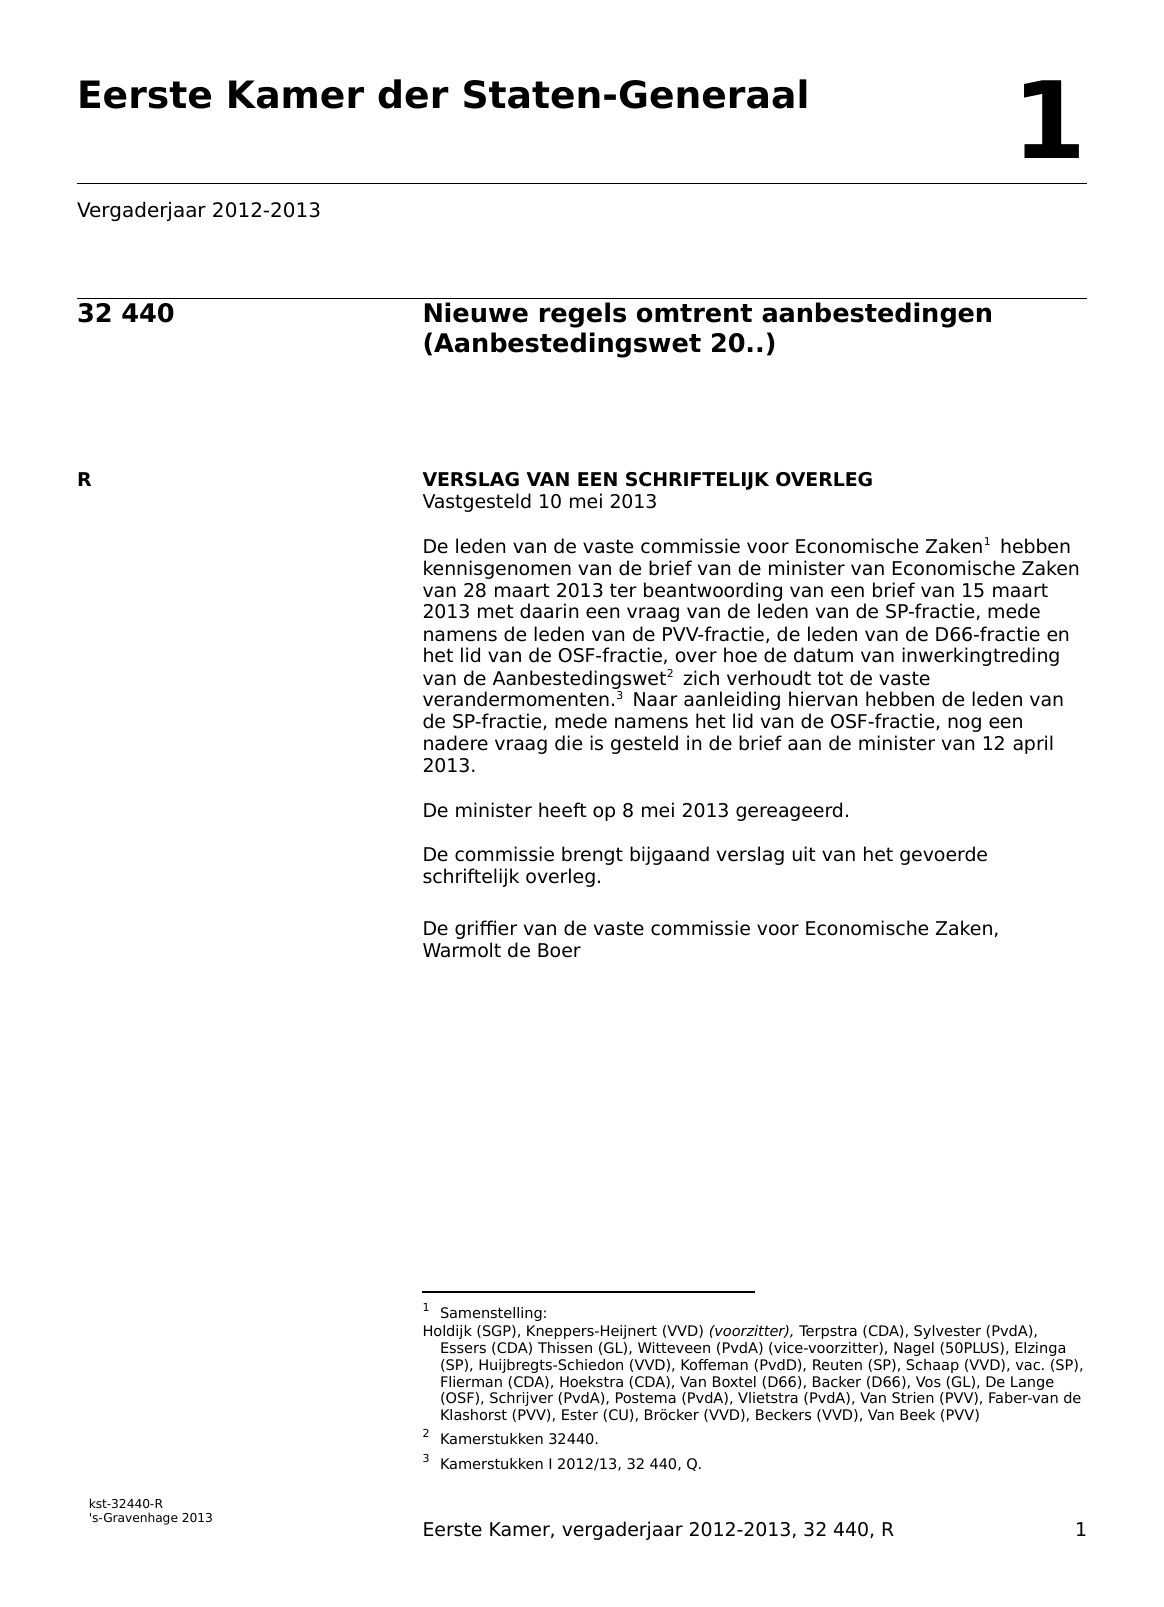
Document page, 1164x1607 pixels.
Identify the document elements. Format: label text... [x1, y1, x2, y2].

text De leden van de vaste commissie voor Economische Zaken hebben kennisgenomen van de brief van de minister van Economische Zaken van 28 maart 2013 ter beantwoording van een brief van 15 maart 2013 met daarin een vraag van de leden van de SP-fractie, mede namens de leden van de PVV-fractie, de leden van de D66-fractie en het lid van de OSF-fractie, over hoe de datum van inwerkingtreding van de Aanbestedingswet zich verhoudt tot de vaste verandermomenten. Naar aanleiding hiervan hebben de leden van de SP-fractie, mede namens het lid van de OSF-fractie, nog een nadere vraag die is gesteld in de brief aan de minister van 12 april 2013. [422, 536, 1087, 777]
table_cell Vergaderjaar 2012-2013 [77, 184, 1087, 298]
text kst-32440-R [88, 1497, 323, 1511]
text Kamerstukken I 2012/13, 32 440, Q. [422, 1452, 1087, 1474]
text De minister heeft op 8 mei 2013 gereageerd. [422, 799, 1087, 821]
table_header 1 [886, 59, 1087, 183]
text Holdijk (SGP), Kneppers-Heijnert (VVD) (voorzitter), Terpstra (CDA), Sylvester (PvdA), Essers (CDA) Thissen (GL), Witteveen (PvdA) (vice-voorzitter), Nagel (50PLUS), Elzinga (SP), Huijbregts-Schiedon (VVD), Koffeman (PvdD), Reuten (SP), Schaap (VVD), vac. (SP), Flierman (CDA), Hoekstra (CDA), Van Boxtel (D66), Backer (D66), Vos (GL), De Lange (OSF), Schrijver (PvdA), Postema (PvdA), Vlietstra (PvdA), Van Strien (PVV), Faber-van de Klashorst (PVV), Ester (CU), Bröcker (VVD), Beckers (VVD), Van Beek (PVV) [422, 1323, 1087, 1424]
subtitle R VERSLAG VAN EEN SCHRIFTELIJK OVERLEG [77, 469, 1087, 491]
text 's-Gravenhage 2013 [88, 1511, 323, 1525]
text Kamerstukken 32440. [422, 1427, 1087, 1449]
text De griffier van de vaste commissie voor Economische Zaken, Warmolt de Boer [422, 918, 1087, 962]
table_header Eerste Kamer der Staten-Generaal [77, 59, 886, 183]
text Vastgesteld 10 mei 2013 [422, 491, 1087, 513]
text Samenstelling: [422, 1301, 1087, 1323]
subtitle 32 440 Nieuwe regels omtrent aanbestedingen (Aanbestedingswet 20..) [77, 299, 1087, 358]
text De commissie brengt bijgaand verslag uit van het gevoerde schriftelijk overleg. [422, 844, 1087, 888]
